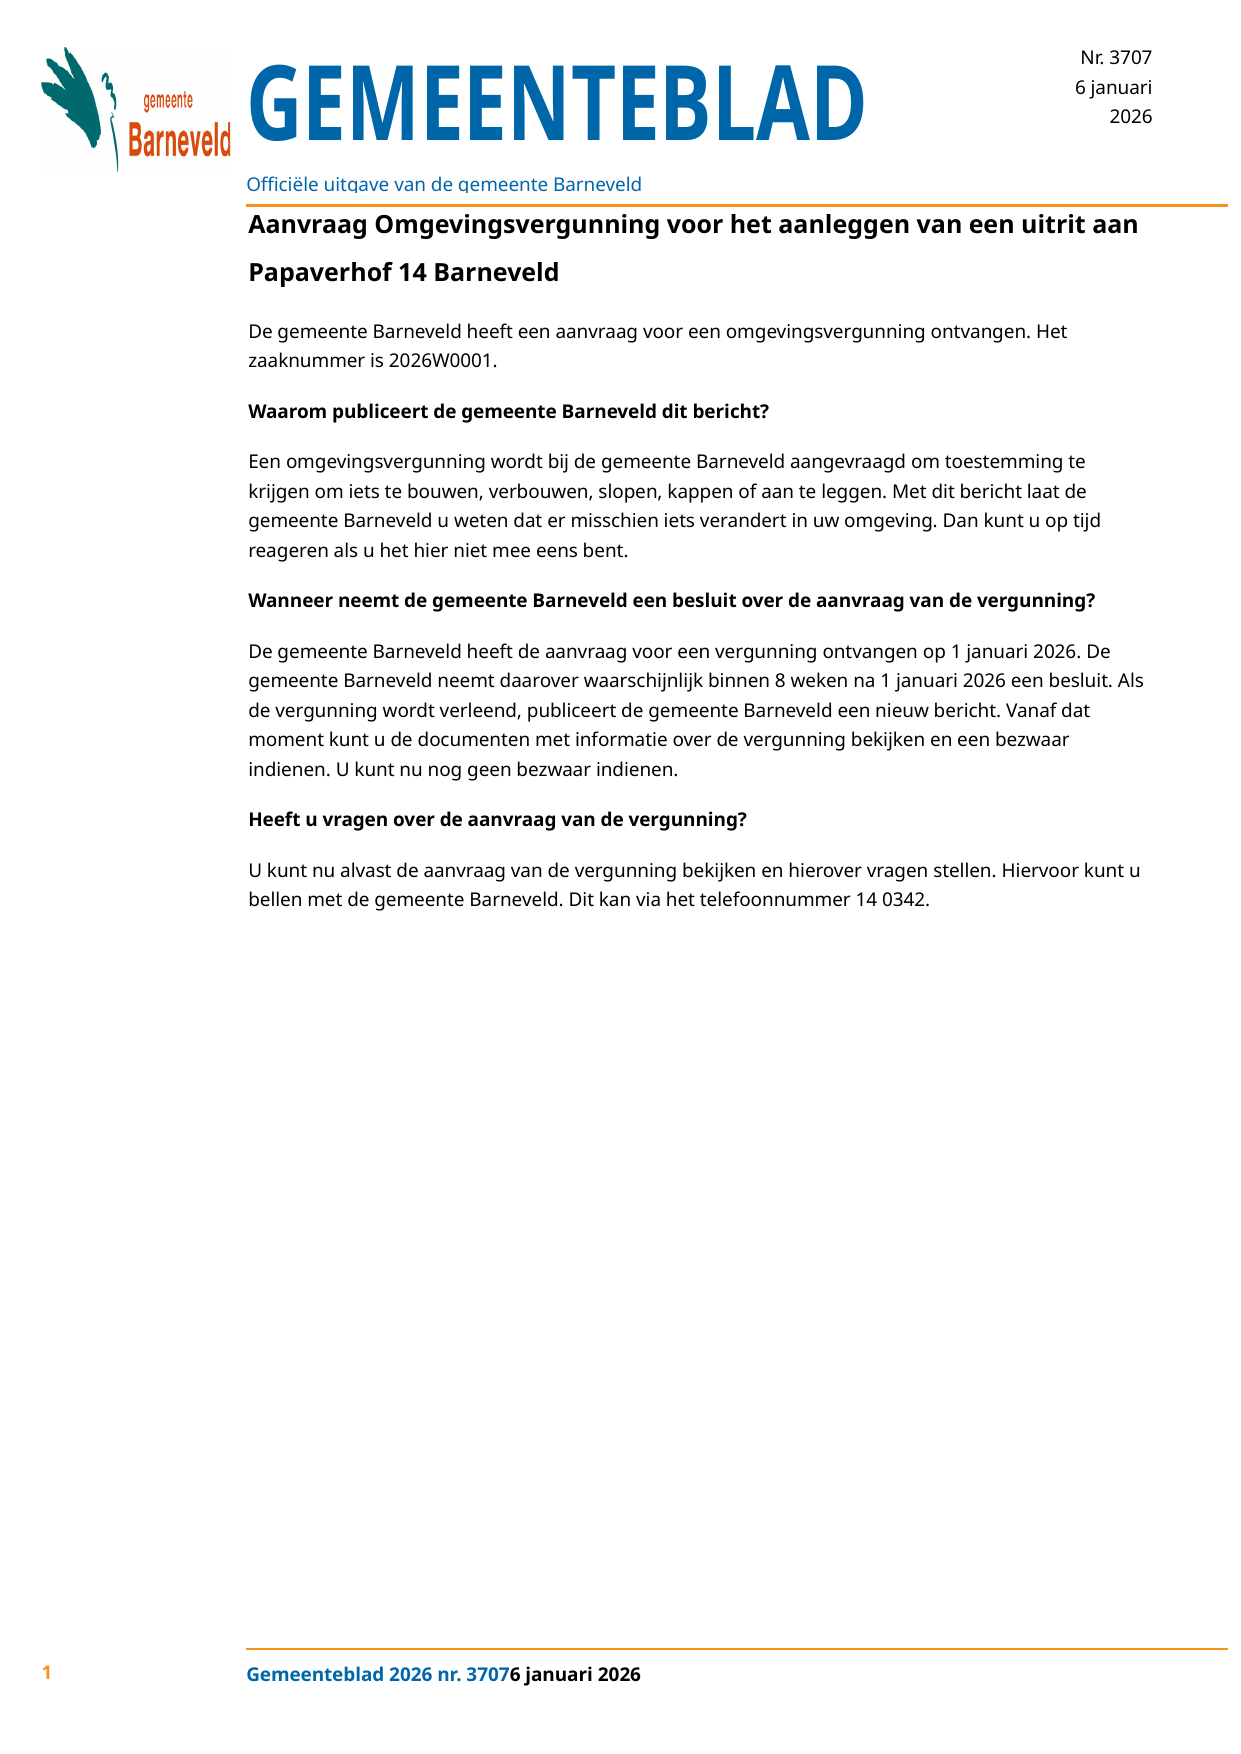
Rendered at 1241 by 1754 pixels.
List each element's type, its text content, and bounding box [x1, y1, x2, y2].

text Heeft u vragen over de aanvraag van de vergunning? [248, 807, 1152, 832]
text De gemeente Barneveld heeft de aanvraag voor een vergunning ontvangen op 1 januari 2026. De gemeente Barneveld neemt daarover waarschijnlijk binnen 8 weken na 1 januari 2026 een besluit. Als de vergunning wordt verleend, publiceert de gemeente Barneveld een nieuw bericht. Vanaf dat moment kunt u de documenten met informatie over de vergunning bekijken en een bezwaar indienen. U kunt nu nog geen bezwaar indienen. [248, 638, 1152, 782]
text Wanneer neemt de gemeente Barneveld een besluit over de aanvraag van de vergunning? [248, 587, 1152, 613]
text De gemeente Barneveld heeft een aanvraag voor een omgevingsvergunning ontvangen. Het zaaknummer is 2026W0001. [248, 318, 1152, 373]
text Aanvraag Omgevingsvergunning voor het aanleggen van een uitrit aan Papaverhof 14 Barneveld [248, 207, 1152, 288]
picture [41, 47, 231, 172]
text U kunt nu alvast de aanvraag van de vergunning bekijken en hierover vragen stellen. Hiervoor kunt u bellen met de gemeente Barneveld. Dit kan via het telefoonnummer 14 0342. [248, 857, 1152, 912]
text Waarom publiceert de gemeente Barneveld dit bericht? [248, 398, 1152, 424]
text Een omgevingsvergunning wordt bij de gemeente Barneveld aangevraagd om toestemming te krijgen om iets te bouwen, verbouwen, slopen, kappen of aan te leggen. Met dit bericht laat de gemeente Barneveld u weten dat er misschien iets verandert in uw omgeving. Dan kunt u op tijd reageren als u het hier niet mee eens bent. [248, 448, 1152, 563]
